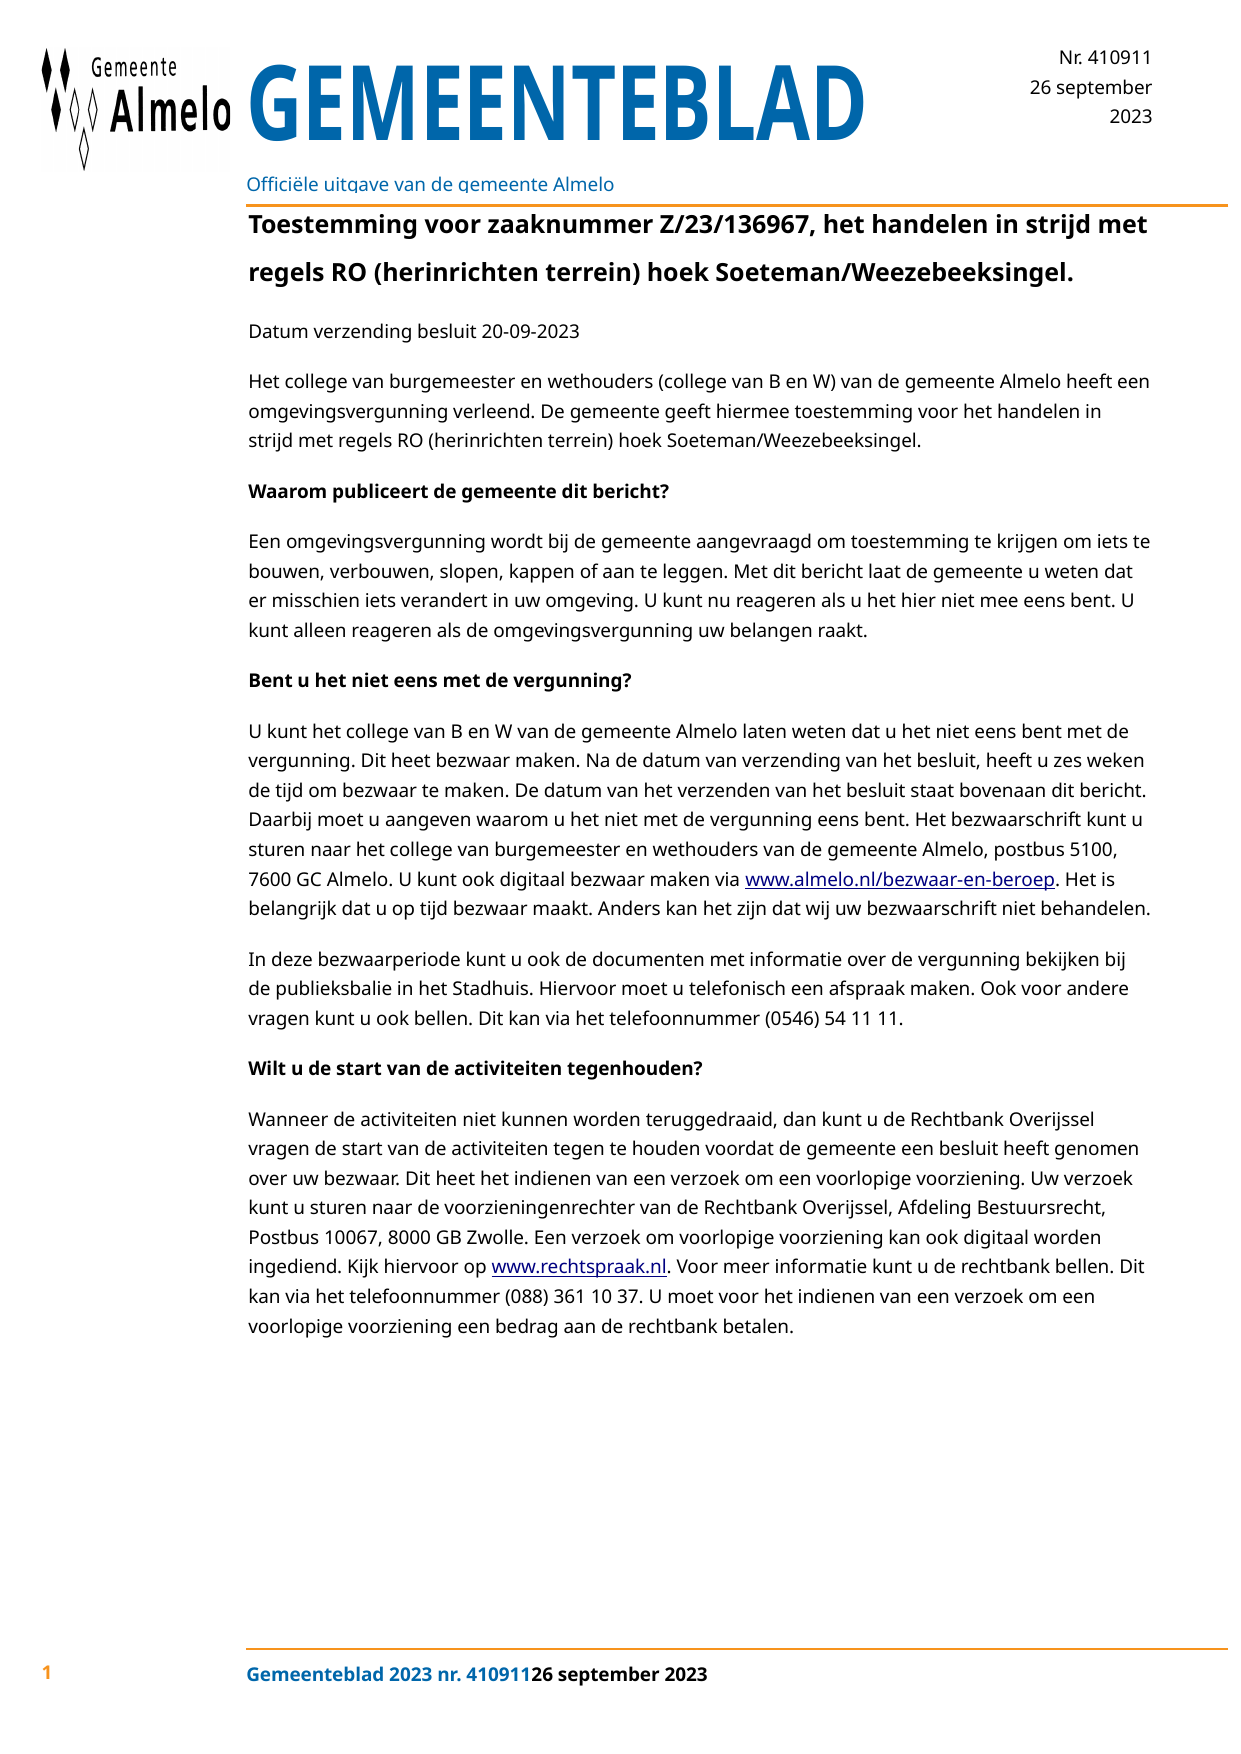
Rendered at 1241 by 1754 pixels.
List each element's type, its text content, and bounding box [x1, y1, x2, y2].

text Wanneer de activiteiten niet kunnen worden teruggedraaid, dan kunt u de Rechtbank Overijssel vragen de start van de activiteiten tegen te houden voordat de gemeente een besluit heeft genomen over uw bezwaar. Dit heet het indienen van een verzoek om een voorlopige voorziening. Uw verzoek kunt u sturen naar de voorzieningenrechter van de Rechtbank Overijssel, Afdeling Bestuursrecht, Postbus 10067, 8000 GB Zwolle. Een verzoek om voorlopige voorziening kan ook digitaal worden ingediend. Kijk hiervoor op www.rechtspraak.nl. Voor meer informatie kunt u de rechtbank bellen. Dit kan via het telefoonnummer (088) 361 10 37. U moet voor het indienen van een verzoek om een voorlopige voorziening een bedrag aan de rechtbank betalen. [248, 1106, 1152, 1339]
text Wilt u de start van de activiteiten tegenhouden? [248, 1055, 1152, 1081]
text U kunt het college van B en W van de gemeente Almelo laten weten dat u het niet eens bent met de vergunning. Dit heet bezwaar maken. Na de datum van verzending van het besluit, heeft u zes weken de tijd om bezwaar te maken. De datum van het verzenden van het besluit staat bovenaan dit bericht. Daarbij moet u aangeven waarom u het niet met de vergunning eens bent. Het bezwaarschrift kunt u sturen naar het college van burgemeester en wethouders van de gemeente Almelo, postbus 5100, 7600 GC Almelo. U kunt ook digitaal bezwaar maken via www.almelo.nl/bezwaar-en-beroep. Het is belangrijk dat u op tijd bezwaar maakt. Anders kan het zijn dat wij uw bezwaarschrift niet behandelen. [248, 718, 1152, 921]
text In deze bezwaarperiode kunt u ook de documenten met informatie over de vergunning bekijken bij de publieksbalie in het Stadhuis. Hiervoor moet u telefonisch een afspraak maken. Ook voor andere vragen kunt u ook bellen. Dit kan via het telefoonnummer (0546) 54 11 11. [248, 946, 1152, 1031]
picture [41, 47, 231, 172]
text Waarom publiceert de gemeente dit bericht? [248, 478, 1152, 504]
text Bent u het niet eens met de vergunning? [248, 667, 1152, 693]
text Het college van burgemeester en wethouders (college van B en W) van de gemeente Almelo heeft een omgevingsvergunning verleend. De gemeente geeft hiermee toestemming voor het handelen in strijd met regels RO (herinrichten terrein) hoek Soeteman/Weezebeeksingel. [248, 368, 1152, 453]
text Toestemming voor zaaknummer Z/23/136967, het handelen in strijd met regels RO (herinrichten terrein) hoek Soeteman/Weezebeeksingel. [248, 207, 1152, 288]
text Datum verzending besluit 20-09-2023 [248, 318, 1152, 344]
text Een omgevingsvergunning wordt bij de gemeente aangevraagd om toestemming te krijgen om iets te bouwen, verbouwen, slopen, kappen of aan te leggen. Met dit bericht laat de gemeente u weten dat er misschien iets verandert in uw omgeving. U kunt nu reageren als u het hier niet mee eens bent. U kunt alleen reageren als de omgevingsvergunning uw belangen raakt. [248, 528, 1152, 643]
